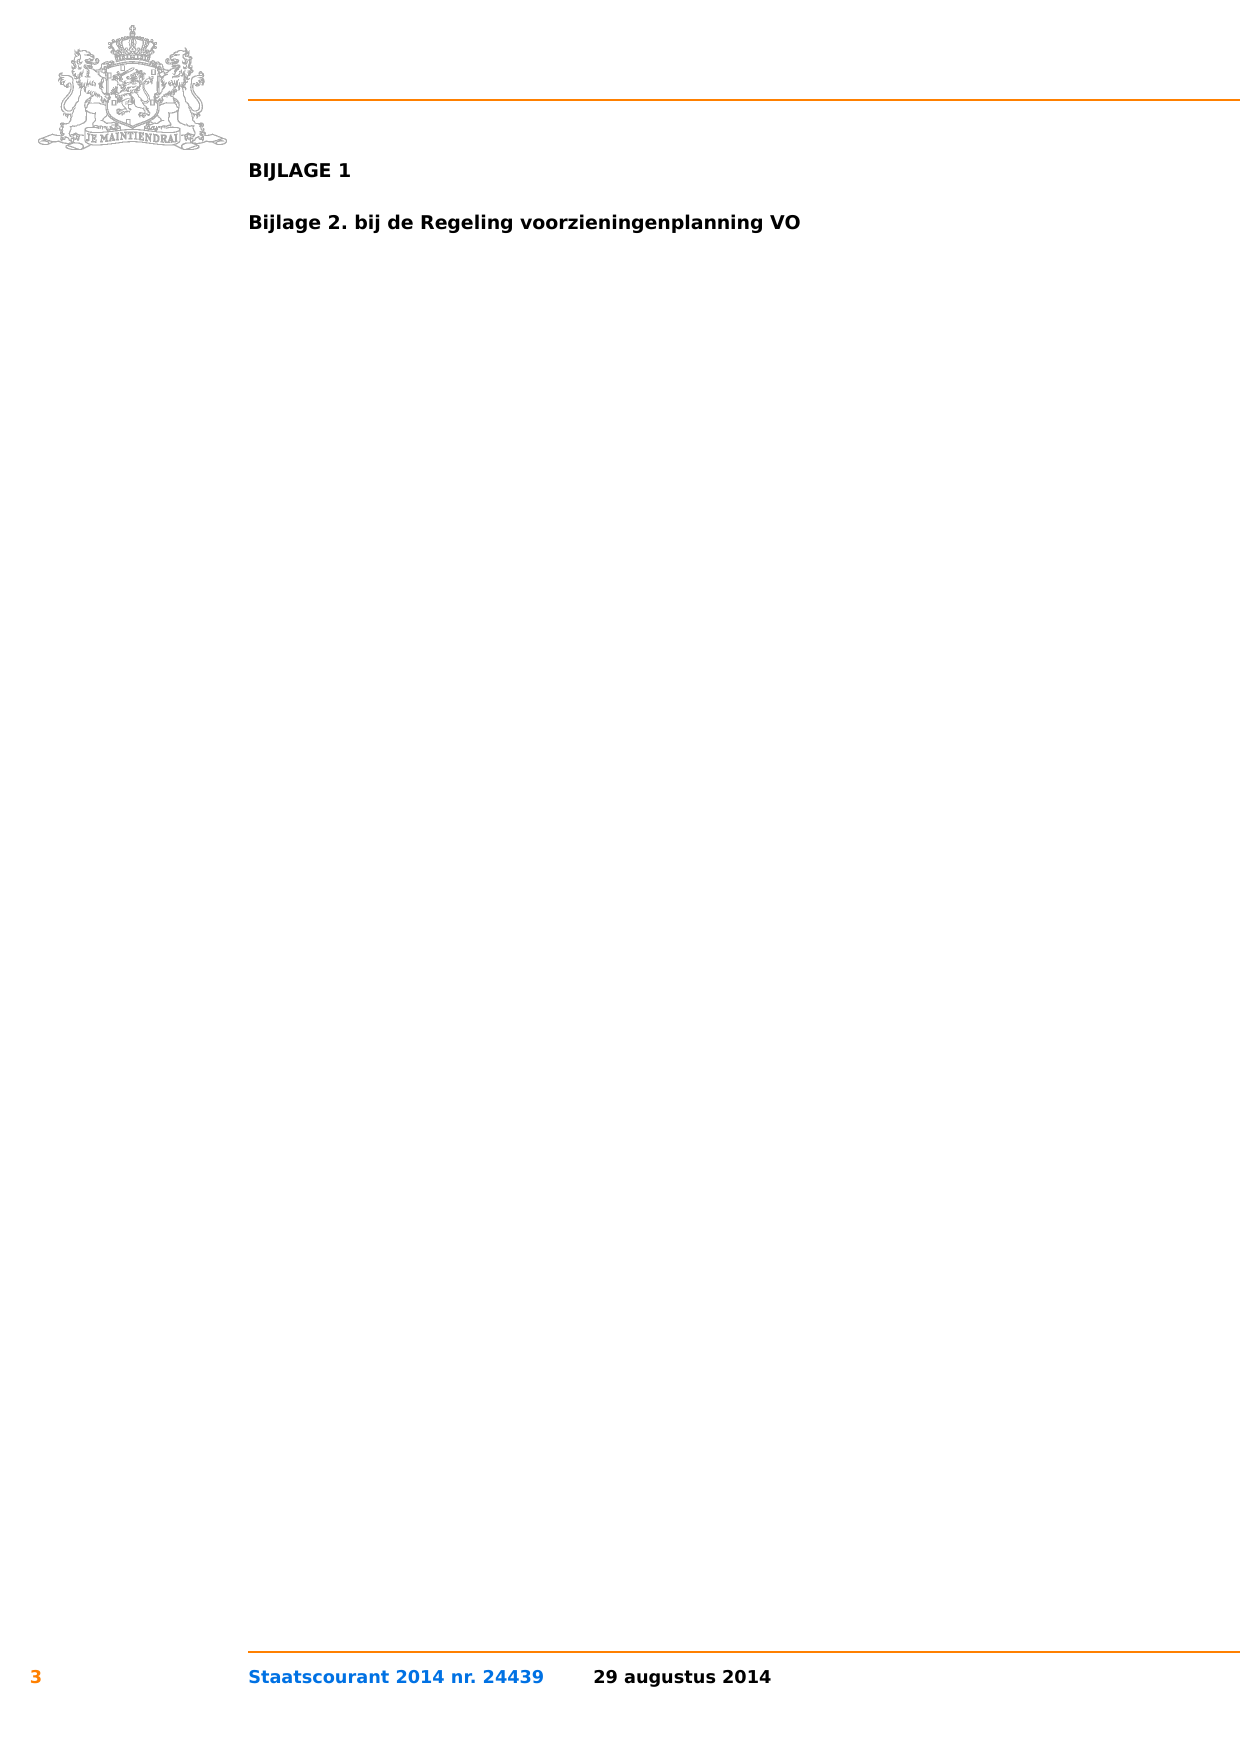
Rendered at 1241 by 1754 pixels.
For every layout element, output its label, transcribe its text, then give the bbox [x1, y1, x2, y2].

subtitle Bijlage 2. bij de Regeling voorzieningenplanning VO [248, 212, 1163, 234]
picture [38, 25, 227, 150]
subtitle BIJLAGE 1 [248, 160, 1163, 182]
